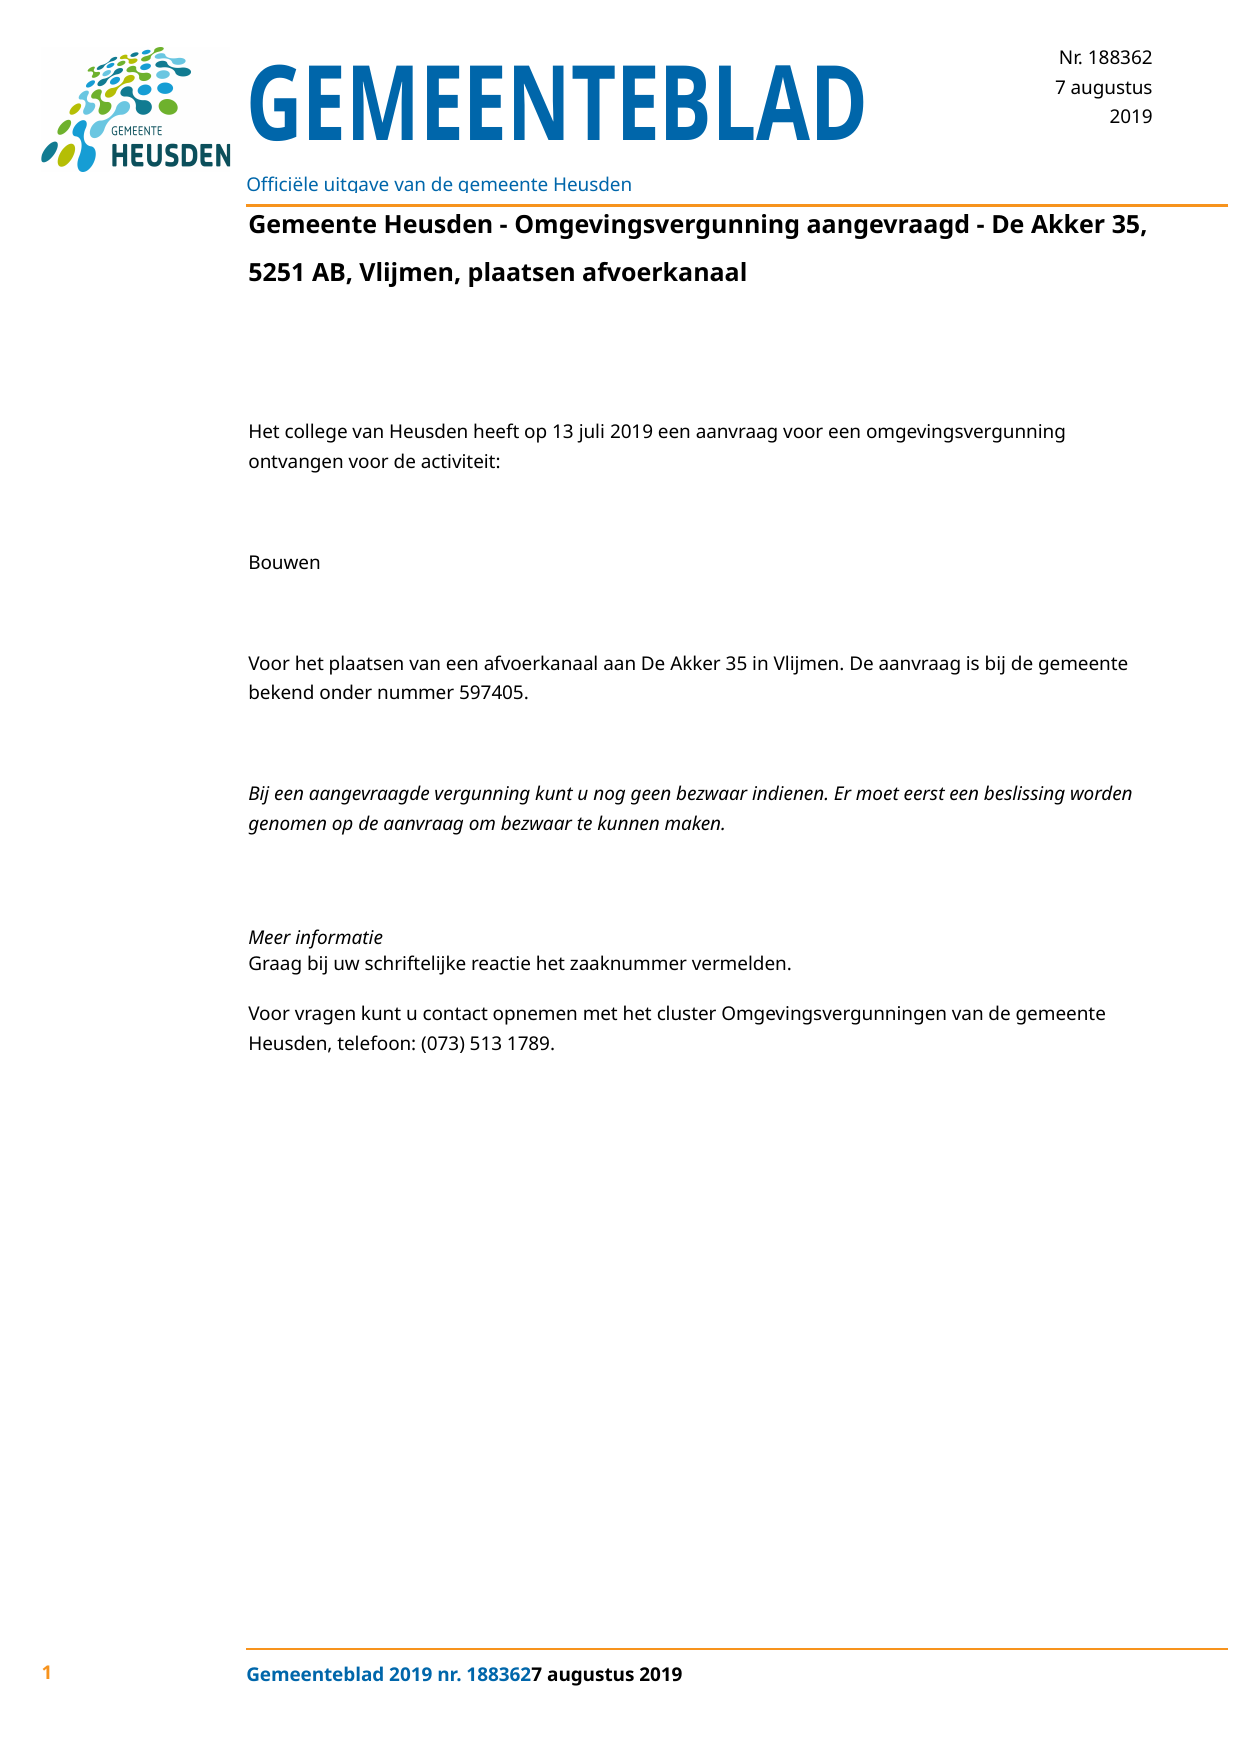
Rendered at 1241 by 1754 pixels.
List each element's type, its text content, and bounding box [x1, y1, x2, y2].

text Voor vragen kunt u contact opnemen met het cluster Omgevingsvergunningen van de gemeente Heusden, telefoon: (073) 513 1789. [248, 1001, 1152, 1056]
text Het college van Heusden heeft op 13 juli 2019 een aanvraag voor een omgevingsvergunning ontvangen voor de activiteit: [248, 419, 1152, 474]
text Meer informatie [248, 924, 1152, 950]
text Bouwen [248, 549, 1152, 575]
text Voor het plaatsen van een afvoerkanaal aan De Akker 35 in Vlijmen. De aanvraag is bij de gemeente bekend onder nummer 597405. [248, 650, 1152, 705]
text Bij een aangevraagde vergunning kunt u nog geen bezwaar indienen. Er moet eerst een beslissing worden genomen op de aanvraag om bezwaar te kunnen maken. [248, 780, 1152, 836]
text Graag bij uw schriftelijke reactie het zaaknummer vermelden. [248, 950, 1152, 976]
text Gemeente Heusden - Omgevingsvergunning aangevraagd - De Akker 35, 5251 AB, Vlijmen, plaatsen afvoerkanaal [248, 207, 1152, 288]
picture [41, 47, 231, 172]
